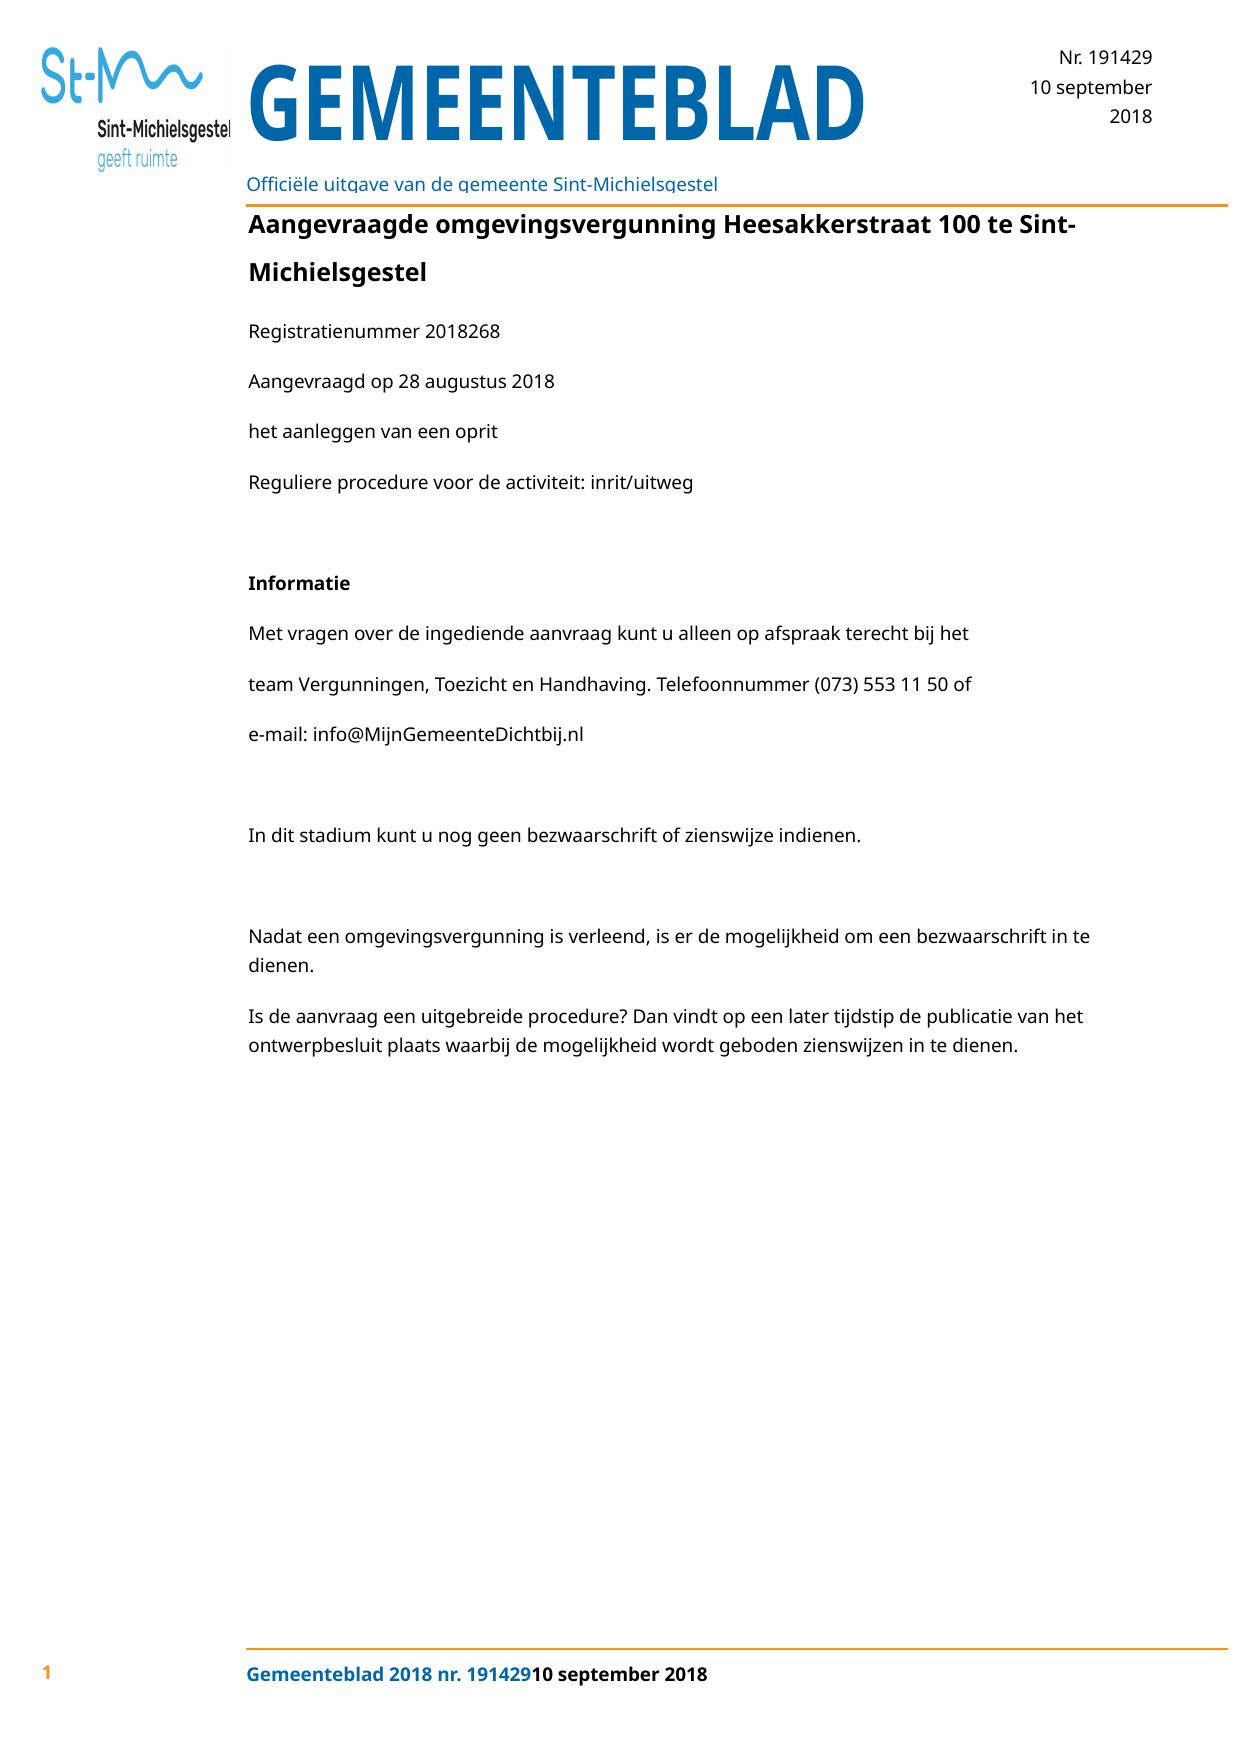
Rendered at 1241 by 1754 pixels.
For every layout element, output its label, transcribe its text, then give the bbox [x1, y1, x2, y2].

text e-mail: info@MijnGemeenteDichtbij.nl [248, 721, 1152, 747]
text Registratienummer 2018268 [248, 318, 1152, 344]
text Is de aanvraag een uitgebreide procedure? Dan vindt op een later tijdstip de publicatie van het ontwerpbesluit plaats waarbij de mogelijkheid wordt geboden zienswijzen in te dienen. [248, 1003, 1152, 1058]
text Informatie [248, 570, 1152, 596]
text Reguliere procedure voor de activiteit: inrit/uitweg [248, 469, 1152, 495]
text team Vergunningen, Toezicht en Handhaving. Telefoonnummer (073) 553 11 50 of [248, 671, 1152, 697]
text Aangevraagd op 28 augustus 2018 [248, 368, 1152, 394]
text Met vragen over de ingediende aanvraag kunt u alleen op afspraak terecht bij het [248, 620, 1152, 646]
text Aangevraagde omgevingsvergunning Heesakkerstraat 100 te Sint-Michielsgestel [248, 207, 1152, 288]
text Nadat een omgevingsvergunning is verleend, is er de mogelijkheid om een bezwaarschrift in te dienen. [248, 923, 1152, 978]
text het aanleggen van een oprit [248, 419, 1152, 444]
text In dit stadium kunt u nog geen bezwaarschrift of zienswijze indienen. [248, 822, 1152, 848]
picture [41, 47, 231, 172]
